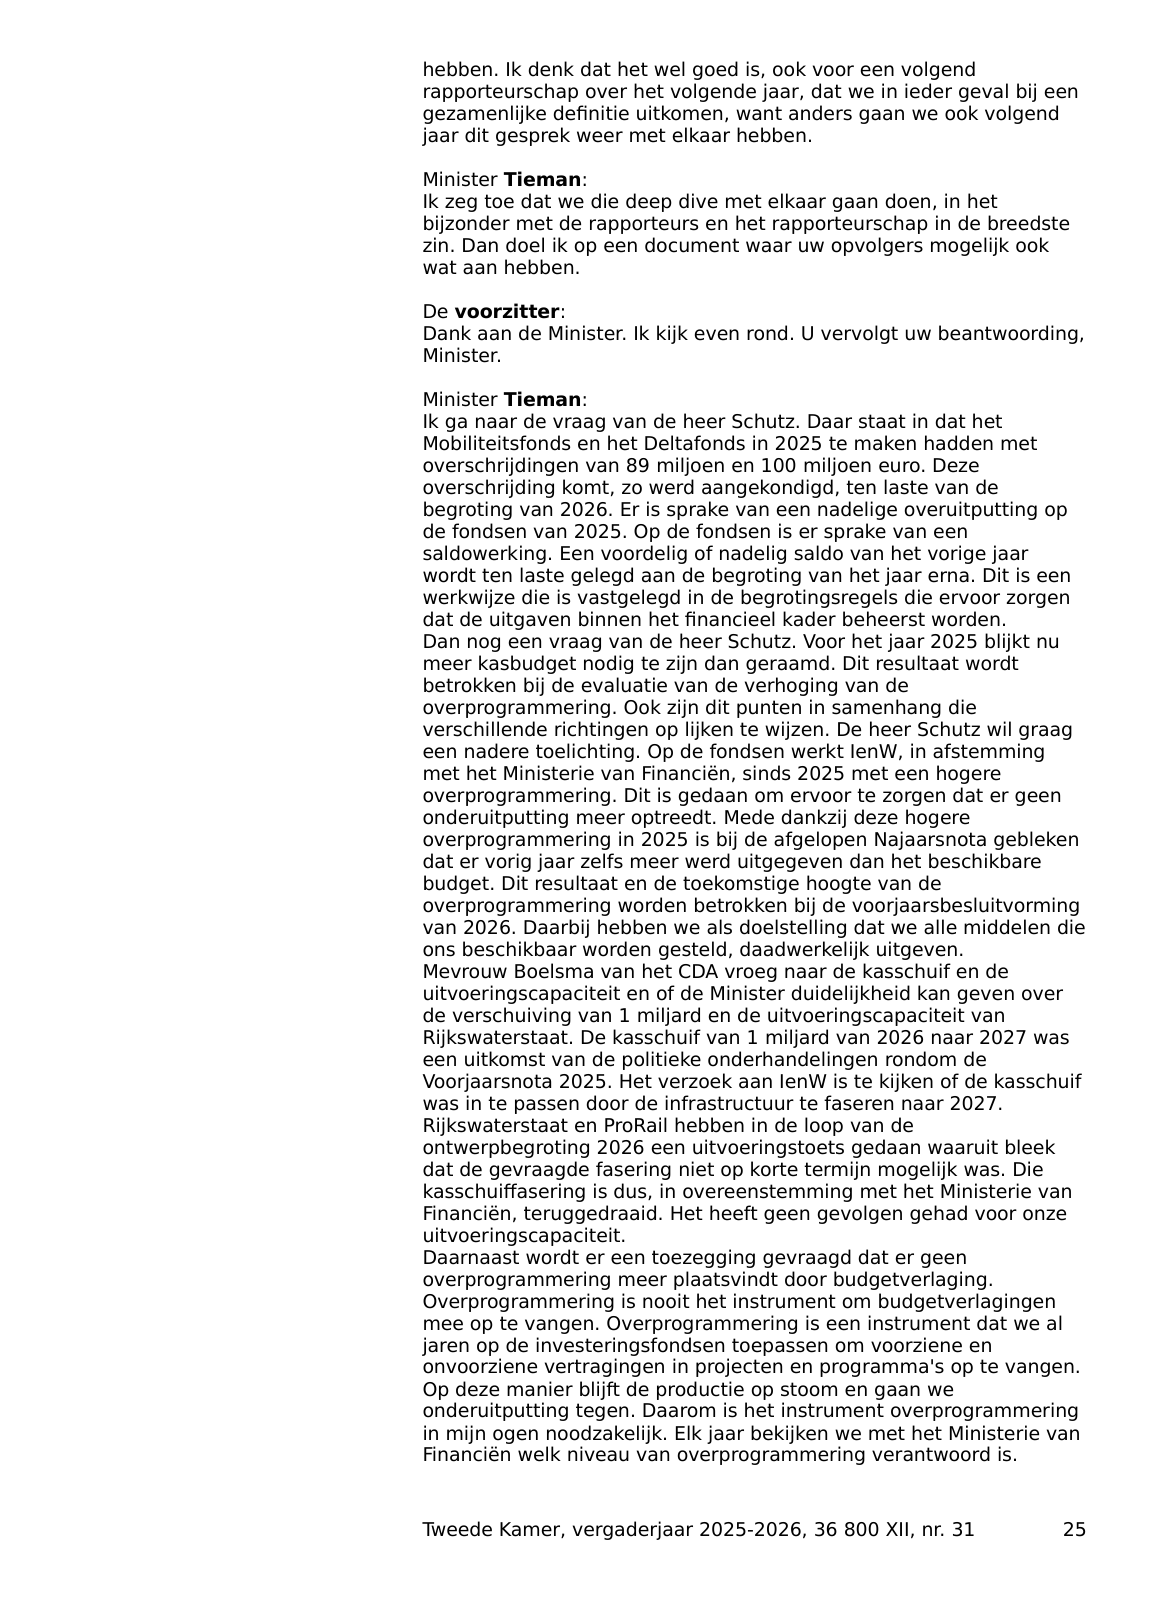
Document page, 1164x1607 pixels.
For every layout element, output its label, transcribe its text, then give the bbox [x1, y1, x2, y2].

text Ik ga naar de vraag van de heer Schutz. Daar staat in dat het Mobiliteitsfonds en het Deltafonds in 2025 te maken hadden met overschrijdingen van 89 miljoen en 100 miljoen euro. Deze overschrijding komt, zo werd aangekondigd, ten laste van de begroting van 2026. Er is sprake van een nadelige overuitputting op de fondsen van 2025. Op de fondsen is er sprake van een saldowerking. Een voordelig of nadelig saldo van het vorige jaar wordt ten laste gelegd aan de begroting van het jaar erna. Dit is een werkwijze die is vastgelegd in de begrotingsregels die ervoor zorgen dat de uitgaven binnen het financieel kader beheerst worden. [422, 411, 1087, 631]
text Minister Tieman: [422, 169, 1087, 191]
text Minister Tieman: [422, 389, 1087, 411]
text Mevrouw Boelsma van het CDA vroeg naar de kasschuif en de uitvoeringscapaciteit en of de Minister duidelijkheid kan geven over de verschuiving van 1 miljard en de uitvoeringscapaciteit van Rijkswaterstaat. De kasschuif van 1 miljard van 2026 naar 2027 was een uitkomst van de politieke onderhandelingen rondom de Voorjaarsnota 2025. Het verzoek aan IenW is te kijken of de kasschuif was in te passen door de infrastructuur te faseren naar 2027. Rijkswaterstaat en ProRail hebben in de loop van de ontwerpbegroting 2026 een uitvoeringstoets gedaan waaruit bleek dat de gevraagde fasering niet op korte termijn mogelijk was. Die kasschuiffasering is dus, in overeenstemming met het Ministerie van Financiën, teruggedraaid. Het heeft geen gevolgen gehad voor onze uitvoeringscapaciteit. [422, 961, 1087, 1247]
text hebben. Ik denk dat het wel goed is, ook voor een volgend rapporteurschap over het volgende jaar, dat we in ieder geval bij een gezamenlijke definitie uitkomen, want anders gaan we ook volgend jaar dit gesprek weer met elkaar hebben. [422, 59, 1087, 147]
text Dank aan de Minister. Ik kijk even rond. U vervolgt uw beantwoording, Minister. [422, 323, 1087, 367]
text De voorzitter: [422, 301, 1087, 323]
text Daarnaast wordt er een toezegging gevraagd dat er geen overprogrammering meer plaatsvindt door budgetverlaging. Overprogrammering is nooit het instrument om budgetverlagingen mee op te vangen. Overprogrammering is een instrument dat we al jaren op de investeringsfondsen toepassen om voorziene en onvoorziene vertragingen in projecten en programma's op te vangen. Op deze manier blijft de productie op stoom en gaan we onderuitputting tegen. Daarom is het instrument overprogrammering in mijn ogen noodzakelijk. Elk jaar bekijken we met het Ministerie van Financiën welk niveau van overprogrammering verantwoord is. [422, 1247, 1087, 1466]
text Dan nog een vraag van de heer Schutz. Voor het jaar 2025 blijkt nu meer kasbudget nodig te zijn dan geraamd. Dit resultaat wordt betrokken bij de evaluatie van de verhoging van de overprogrammering. Ook zijn dit punten in samenhang die verschillende richtingen op lijken te wijzen. De heer Schutz wil graag een nadere toelichting. Op de fondsen werkt IenW, in afstemming met het Ministerie van Financiën, sinds 2025 met een hogere overprogrammering. Dit is gedaan om ervoor te zorgen dat er geen onderuitputting meer optreedt. Mede dankzij deze hogere overprogrammering in 2025 is bij de afgelopen Najaarsnota gebleken dat er vorig jaar zelfs meer werd uitgegeven dan het beschikbare budget. Dit resultaat en de toekomstige hoogte van de overprogrammering worden betrokken bij de voorjaarsbesluitvorming van 2026. Daarbij hebben we als doelstelling dat we alle middelen die ons beschikbaar worden gesteld, daadwerkelijk uitgeven. [422, 631, 1087, 961]
text Ik zeg toe dat we die deep dive met elkaar gaan doen, in het bijzonder met de rapporteurs en het rapporteurschap in de breedste zin. Dan doel ik op een document waar uw opvolgers mogelijk ook wat aan hebben. [422, 191, 1087, 279]
